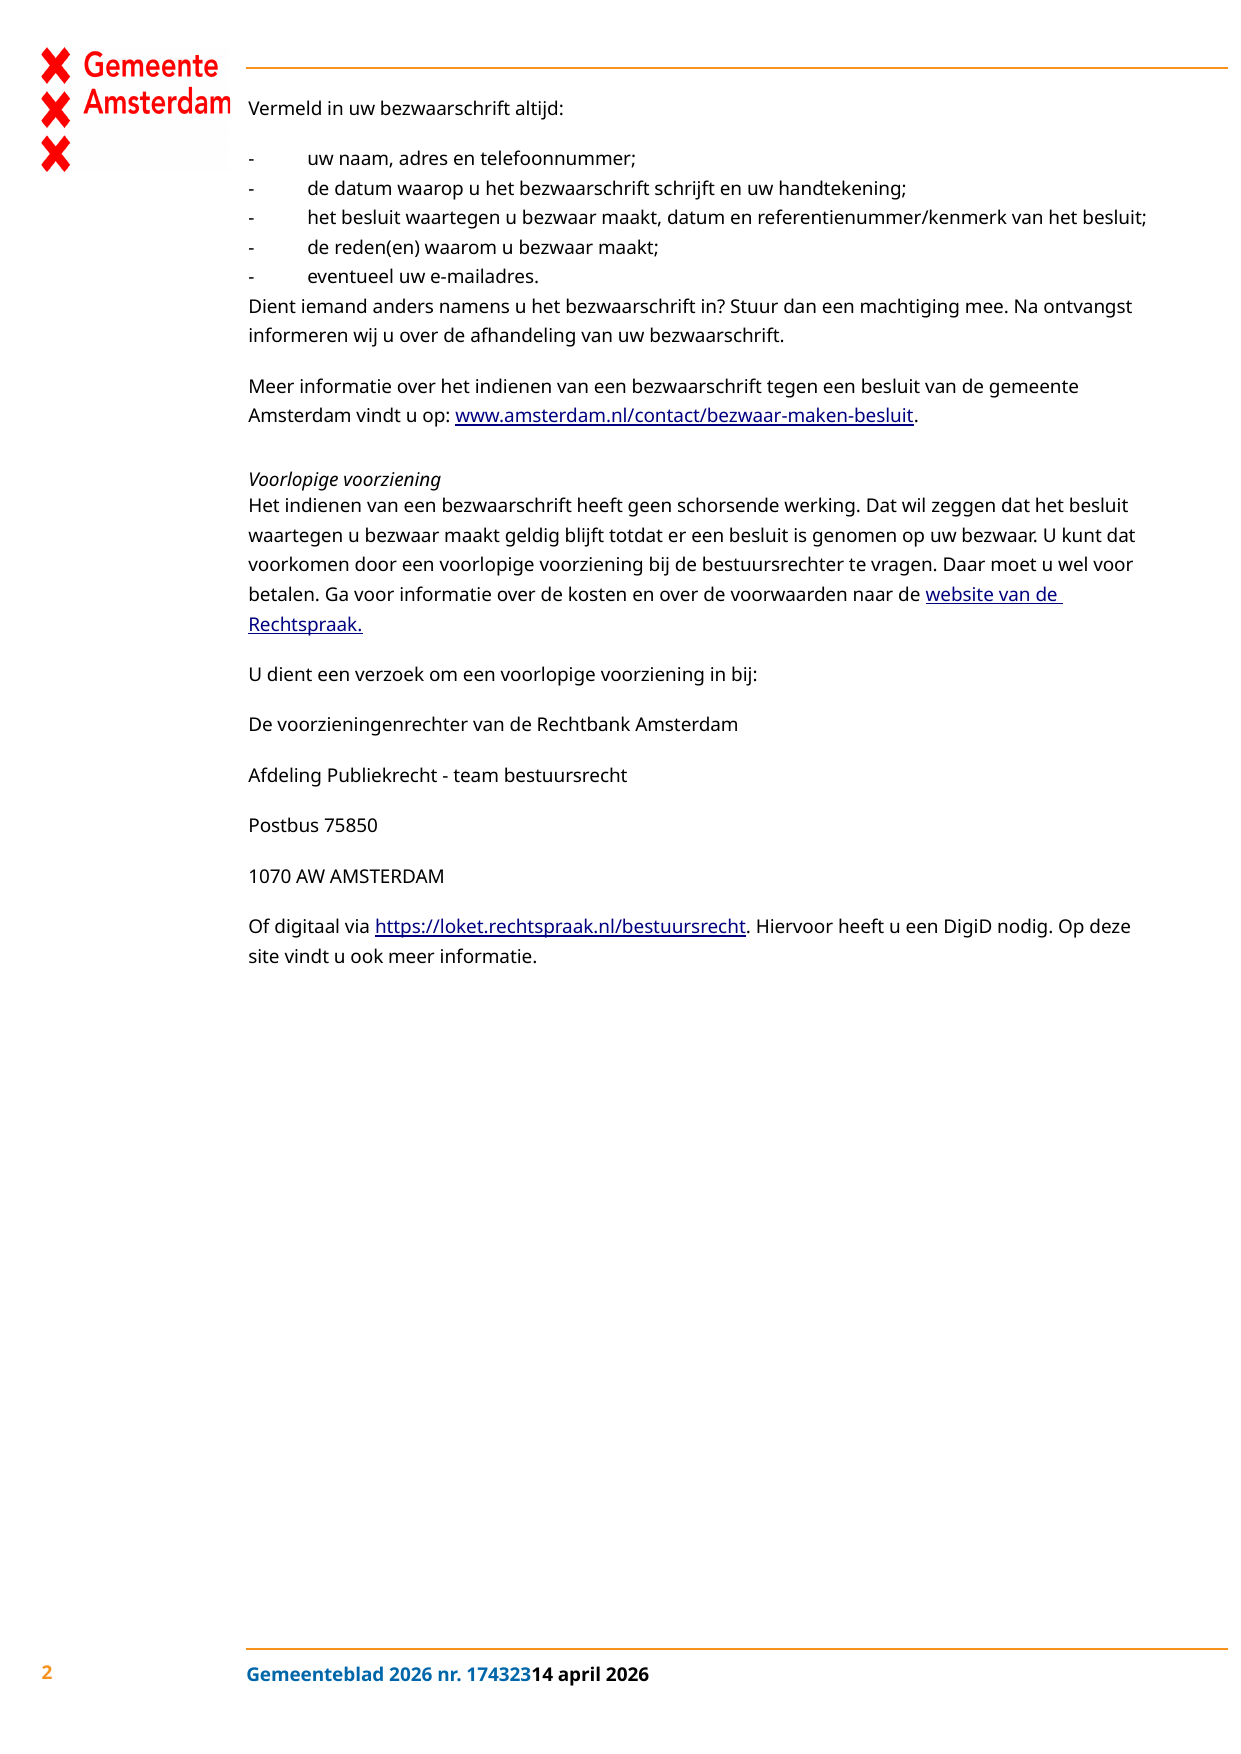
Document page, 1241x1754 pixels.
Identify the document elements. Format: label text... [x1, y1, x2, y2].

text Postbus 75850 [248, 812, 1152, 838]
list eventueel uw e-mailadres. [248, 263, 1152, 289]
text De voorzieningenrechter van de Rechtbank Amsterdam [248, 712, 1152, 737]
text Meer informatie over het indienen van een bezwaarschrift tegen een besluit van de gemeente Amsterdam vindt u op: www.amsterdam.nl/contact/bezwaar-maken-besluit. [248, 373, 1152, 428]
text Dient iemand anders namens u het bezwaarschrift in? Stuur dan een machtiging mee. Na ontvangst informeren wij u over de afhandeling van uw bezwaarschrift. [248, 293, 1152, 348]
text Voorlopige voorziening [248, 467, 1152, 492]
text U dient een verzoek om een voorlopige voorziening in bij: [248, 661, 1152, 687]
list de datum waarop u het bezwaarschrift schrijft en uw handtekening; [248, 175, 1152, 201]
text Het indienen van een bezwaarschrift heeft geen schorsende werking. Dat wil zeggen dat het besluit waartegen u bezwaar maakt geldig blijft totdat er een besluit is genomen op uw bezwaar. U kunt dat voorkomen door een voorlopige voorziening bij de bestuursrechter te vragen. Daar moet u wel voor betalen. Ga voor informatie over de kosten en over de voorwaarden naar de website van de Rechtspraak. [248, 492, 1152, 636]
list uw naam, adres en telefoonnummer; [248, 145, 1152, 171]
picture [41, 47, 231, 172]
text Vermeld in uw bezwaarschrift altijd: [248, 95, 1152, 121]
list het besluit waartegen u bezwaar maakt, datum en referentienummer/kenmerk van het besluit; [248, 204, 1152, 230]
list de reden(en) waarom u bezwaar maakt; [248, 234, 1152, 260]
text 1070 AW AMSTERDAM [248, 863, 1152, 888]
text Afdeling Publiekrecht - team bestuursrecht [248, 762, 1152, 788]
text Of digitaal via https://loket.rechtspraak.nl/bestuursrecht. Hiervoor heeft u een DigiD nodig. Op deze site vindt u ook meer informatie. [248, 913, 1152, 968]
